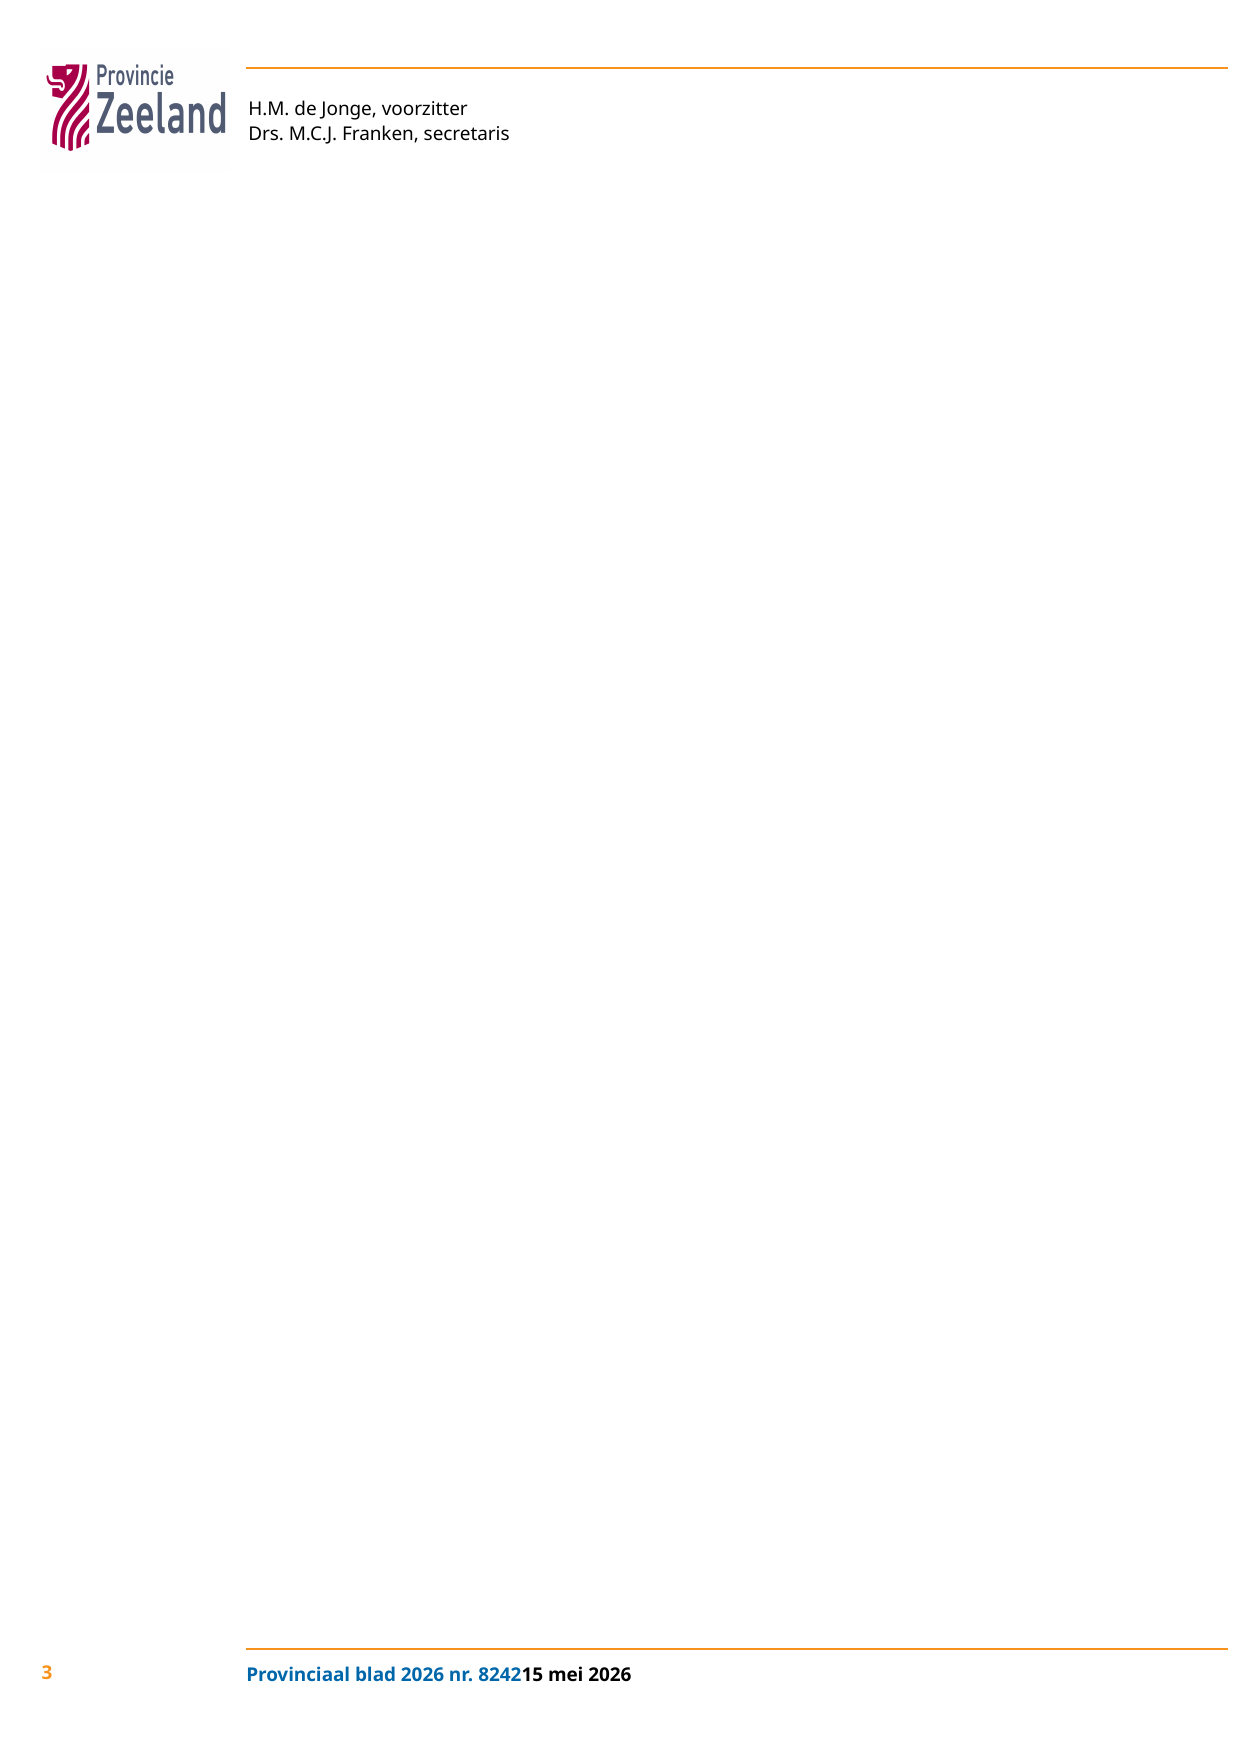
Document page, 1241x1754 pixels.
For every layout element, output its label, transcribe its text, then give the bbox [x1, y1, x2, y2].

text H.M. de Jonge, voorzitter [248, 95, 1152, 121]
text Drs. M.C.J. Franken, secretaris [248, 121, 1152, 146]
picture [41, 47, 231, 172]
